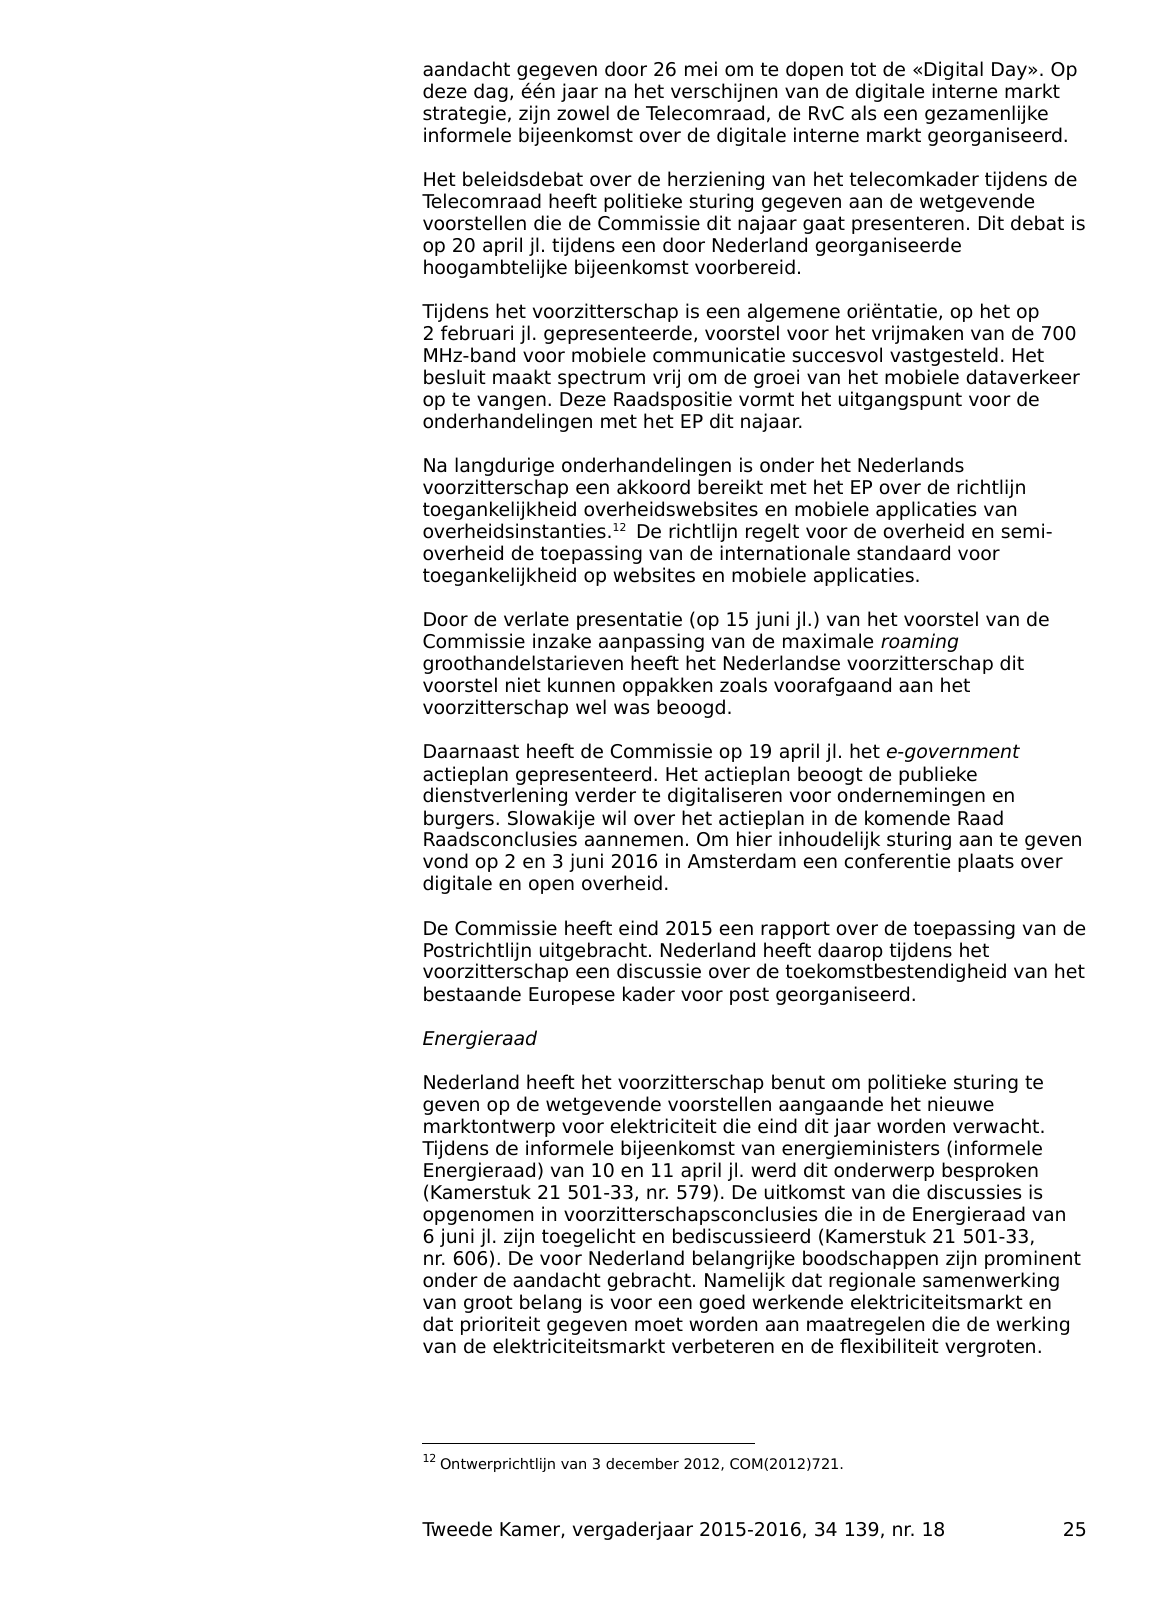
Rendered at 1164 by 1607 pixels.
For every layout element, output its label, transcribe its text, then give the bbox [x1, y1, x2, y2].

text Nederland heeft het voorzitterschap benut om politieke sturing te geven op de wetgevende voorstellen aangaande het nieuwe marktontwerp voor elektriciteit die eind dit jaar worden verwacht. Tijdens de informele bijeenkomst van energieministers (informele Energieraad) van 10 en 11 april jl. werd dit onderwerp besproken (Kamerstuk 21 501-33, nr. 579). De uitkomst van die discussies is opgenomen in voorzitterschapsconclusies die in de Energieraad van 6 juni jl. zijn toegelicht en bediscussieerd (Kamerstuk 21 501-33, nr. 606). De voor Nederland belangrijke boodschappen zijn prominent onder de aandacht gebracht. Namelijk dat regionale samenwerking van groot belang is voor een goed werkende elektriciteitsmarkt en dat prioriteit gegeven moet worden aan maatregelen die de werking van de elektriciteitsmarkt verbeteren en de flexibiliteit vergroten. [422, 1072, 1087, 1357]
text Na langdurige onderhandelingen is onder het Nederlands voorzitterschap een akkoord bereikt met het EP over de richtlijn toegankelijkheid overheidswebsites en mobiele applicaties van overheidsinstanties. De richtlijn regelt voor de overheid en semi-overheid de toepassing van de internationale standaard voor toegankelijkheid op websites en mobiele applicaties. [422, 455, 1087, 587]
text De Commissie heeft eind 2015 een rapport over de toepassing van de Postrichtlijn uitgebracht. Nederland heeft daarop tijdens het voorzitterschap een discussie over de toekomstbestendigheid van het bestaande Europese kader voor post georganiseerd. [422, 917, 1087, 1005]
text Daarnaast heeft de Commissie op 19 april jl. het e-government actieplan gepresenteerd. Het actieplan beoogt de publieke dienstverlening verder te digitaliseren voor ondernemingen en burgers. Slowakije wil over het actieplan in de komende Raad Raadsconclusies aannemen. Om hier inhoudelijk sturing aan te geven vond op 2 en 3 juni 2016 in Amsterdam een conferentie plaats over digitale en open overheid. [422, 741, 1087, 895]
text Het beleidsdebat over de herziening van het telecomkader tijdens de Telecomraad heeft politieke sturing gegeven aan de wetgevende voorstellen die de Commissie dit najaar gaat presenteren. Dit debat is op 20 april jl. tijdens een door Nederland georganiseerde hoogambtelijke bijeenkomst voorbereid. [422, 169, 1087, 279]
subtitle Energieraad [422, 1028, 1087, 1049]
text Tijdens het voorzitterschap is een algemene oriëntatie, op het op 2 februari jl. gepresenteerde, voorstel voor het vrijmaken van de 700 MHz-band voor mobiele communicatie succesvol vastgesteld. Het besluit maakt spectrum vrij om de groei van het mobiele dataverkeer op te vangen. Deze Raadspositie vormt het uitgangspunt voor de onderhandelingen met het EP dit najaar. [422, 301, 1087, 433]
text Ontwerprichtlijn van 3 december 2012, COM(2012)721. [422, 1452, 1087, 1474]
text aandacht gegeven door 26 mei om te dopen tot de «Digital Day». Op deze dag, één jaar na het verschijnen van de digitale interne markt strategie, zijn zowel de Telecomraad, de RvC als een gezamenlijke informele bijeenkomst over de digitale interne markt georganiseerd. [422, 59, 1087, 147]
text Door de verlate presentatie (op 15 juni jl.) van het voorstel van de Commissie inzake aanpassing van de maximale roaming groothandelstarieven heeft het Nederlandse voorzitterschap dit voorstel niet kunnen oppakken zoals voorafgaand aan het voorzitterschap wel was beoogd. [422, 609, 1087, 719]
